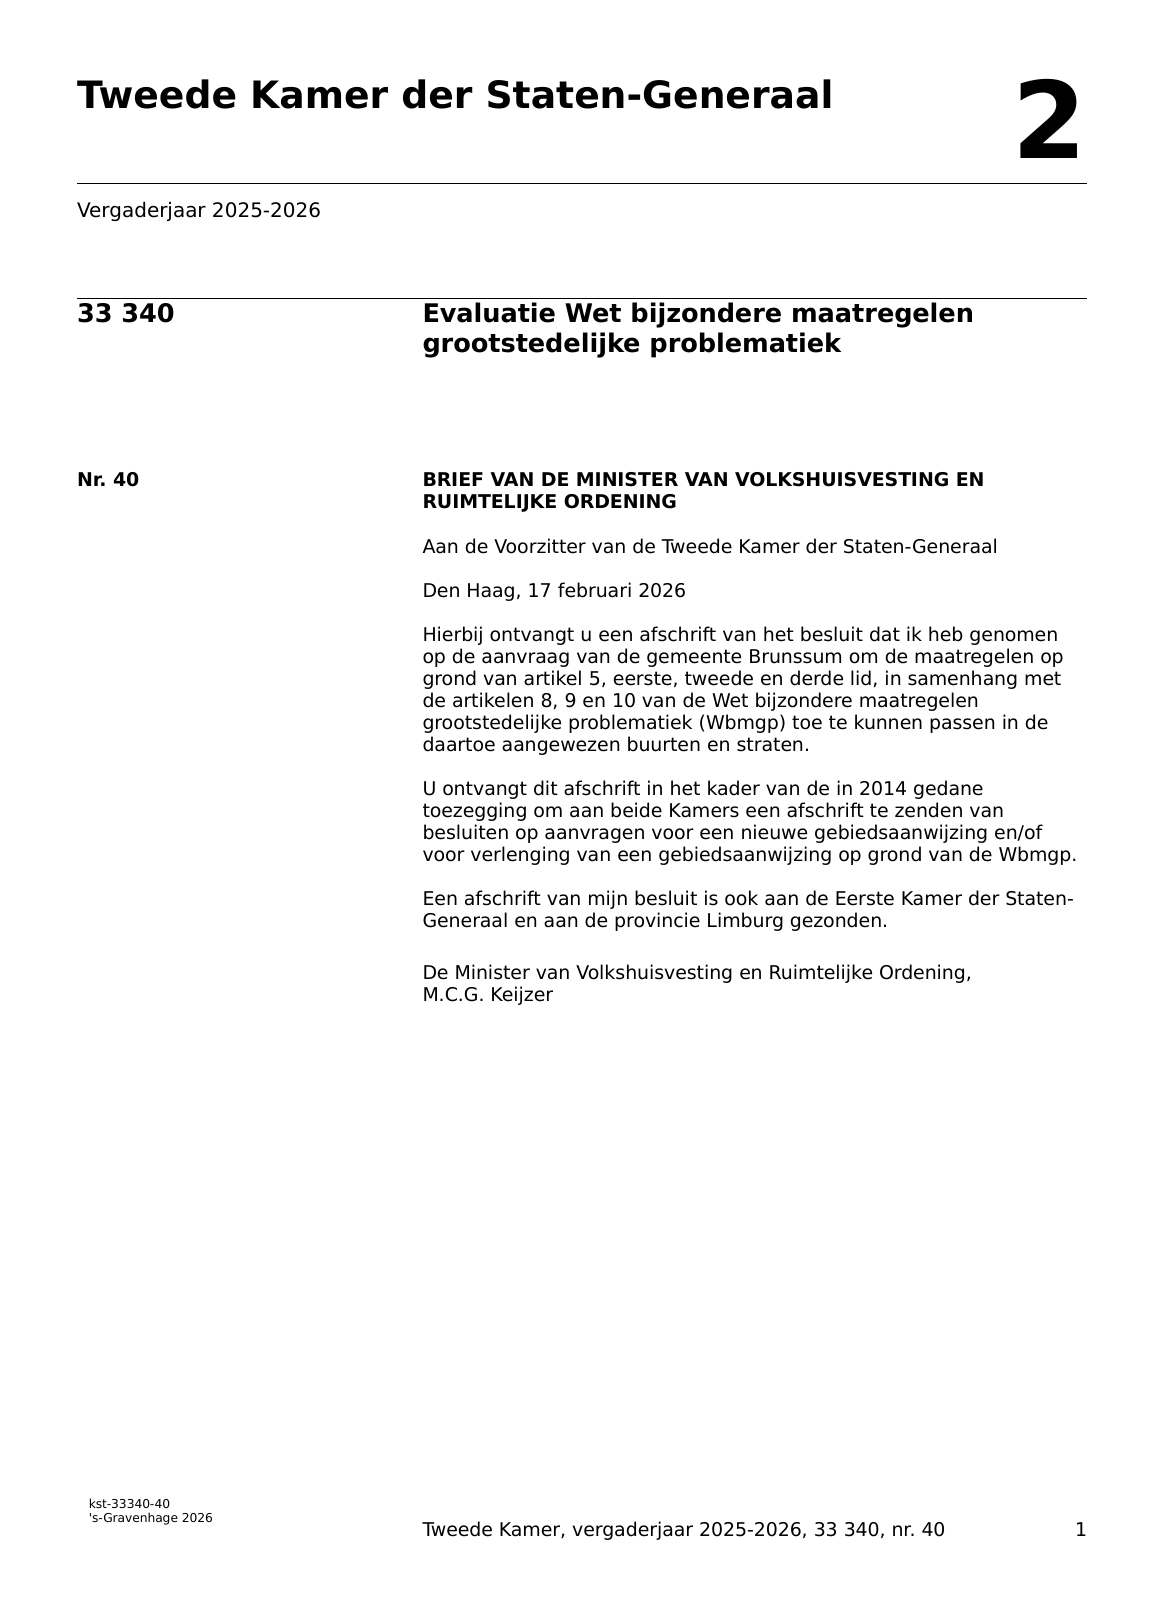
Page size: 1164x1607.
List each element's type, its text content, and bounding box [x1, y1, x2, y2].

text 's-Gravenhage 2026 [88, 1511, 323, 1525]
subtitle Nr. 40 BRIEF VAN DE MINISTER VAN VOLKSHUISVESTING EN RUIMTELIJKE ORDENING [77, 469, 1087, 513]
text Den Haag, 17 februari 2026 [422, 580, 1087, 602]
text Een afschrift van mijn besluit is ook aan de Eerste Kamer der Staten-Generaal en aan de provincie Limburg gezonden. [422, 888, 1087, 932]
subtitle 33 340 Evaluatie Wet bijzondere maatregelen grootstedelijke problematiek [77, 299, 1087, 358]
text Hierbij ontvangt u een afschrift van het besluit dat ik heb genomen op de aanvraag van de gemeente Brunssum om de maatregelen op grond van artikel 5, eerste, tweede en derde lid, in samenhang met de artikelen 8, 9 en 10 van de Wet bijzondere maatregelen grootstedelijke problematiek (Wbmgp) toe te kunnen passen in de daartoe aangewezen buurten en straten. [422, 624, 1087, 756]
text U ontvangt dit afschrift in het kader van de in 2014 gedane toezegging om aan beide Kamers een afschrift te zenden van besluiten op aanvragen voor een nieuwe gebiedsaanwijzing en/of voor verlenging van een gebiedsaanwijzing op grond van de Wbmgp. [422, 778, 1087, 866]
table_cell Vergaderjaar 2025-2026 [77, 184, 1087, 298]
table_header 2 [886, 59, 1087, 183]
table_header Tweede Kamer der Staten-Generaal [77, 59, 886, 183]
text De Minister van Volkshuisvesting en Ruimtelijke Ordening, M.C.G. Keijzer [422, 962, 1087, 1006]
text kst-33340-40 [88, 1497, 323, 1511]
text Aan de Voorzitter van de Tweede Kamer der Staten-Generaal [422, 536, 1087, 557]
